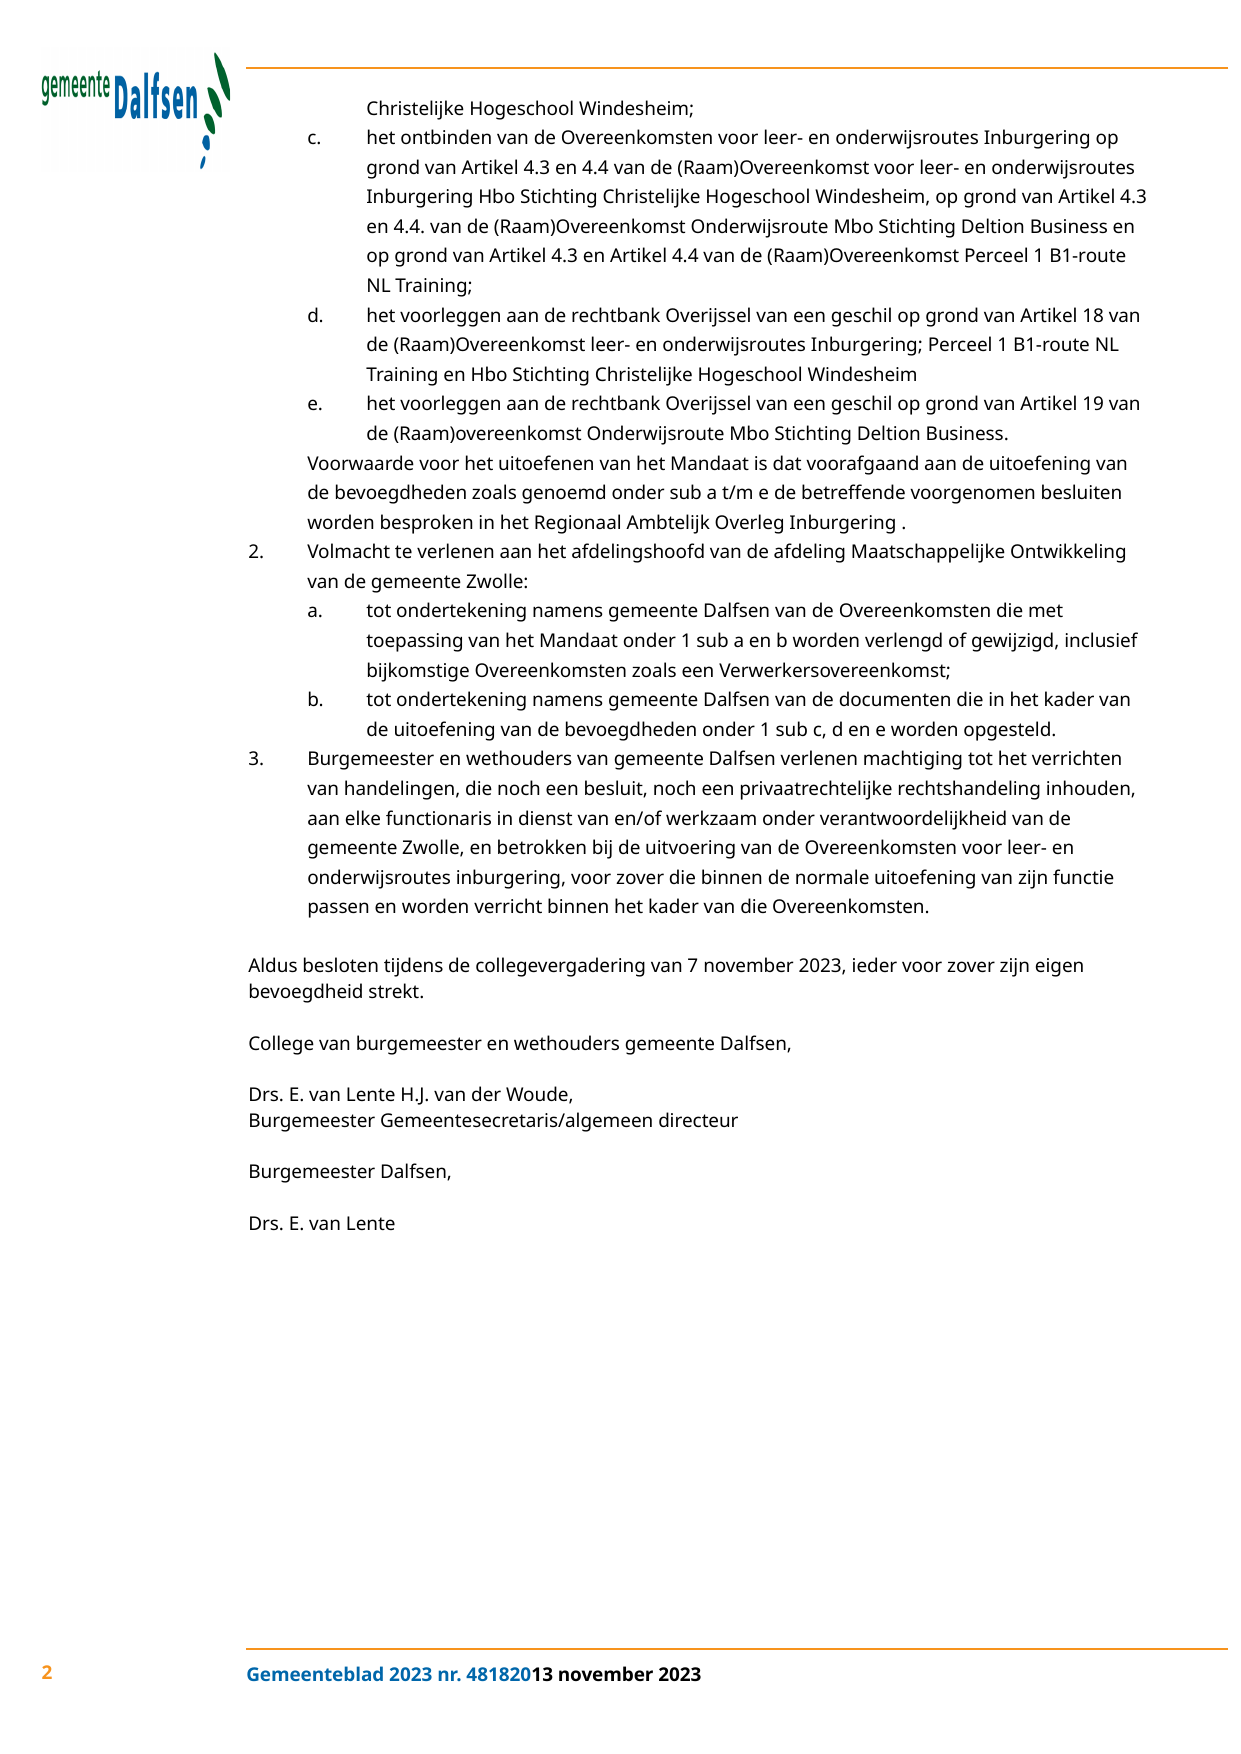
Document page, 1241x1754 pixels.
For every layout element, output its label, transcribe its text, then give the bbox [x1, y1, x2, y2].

list Christelijke Hogeschool Windesheim; [307, 95, 1152, 121]
list het voorleggen aan de rechtbank Overijssel van een geschil op grond van Artikel 19 van de (Raam)overeenkomst Onderwijsroute Mbo Stichting Deltion Business. [307, 391, 1152, 446]
list Voorwaarde voor het uitoefenen van het Mandaat is dat voorafgaand aan de uitoefening van de bevoegdheden zoals genoemd onder sub a t/m e de betreffende voorgenomen besluiten worden besproken in het Regionaal Ambtelijk Overleg Inburgering . [248, 450, 1152, 535]
text Burgemeester Gemeentesecretaris/algemeen directeur [248, 1107, 1152, 1133]
text Drs. E. van Lente [248, 1210, 1152, 1236]
list het voorleggen aan de rechtbank Overijssel van een geschil op grond van Artikel 18 van de (Raam)Overeenkomst leer- en onderwijsroutes Inburgering; Perceel 1 B1-route NL Training en Hbo Stichting Christelijke Hogeschool Windesheim [307, 302, 1152, 387]
text College van burgemeester en wethouders gemeente Dalfsen, [248, 1030, 1152, 1056]
text Drs. E. van Lente H.J. van der Woude, [248, 1081, 1152, 1107]
list Burgemeester en wethouders van gemeente Dalfsen verlenen machtiging tot het verrichten van handelingen, die noch een besluit, noch een privaatrechtelijke rechtshandeling inhouden, aan elke functionaris in dienst van en/of werkzaam onder verantwoordelijkheid van de gemeente Zwolle, en betrokken bij de uitvoering van de Overeenkomsten voor leer- en onderwijsroutes inburgering, voor zover die binnen de normale uitoefening van zijn functie passen en worden verricht binnen het kader van die Overeenkomsten. [248, 746, 1152, 919]
text Burgemeester Dalfsen, [248, 1158, 1152, 1184]
list het ontbinden van de Overeenkomsten voor leer- en onderwijsroutes Inburgering op grond van Artikel 4.3 en 4.4 van de (Raam)Overeenkomst voor leer- en onderwijsroutes Inburgering Hbo Stichting Christelijke Hogeschool Windesheim, op grond van Artikel 4.3 en 4.4. van de (Raam)Overeenkomst Onderwijsroute Mbo Stichting Deltion Business en op grond van Artikel 4.3 en Artikel 4.4 van de (Raam)Overeenkomst Perceel 1 B1-route NL Training; [307, 124, 1152, 298]
list tot ondertekening namens gemeente Dalfsen van de documenten die in het kader van de uitoefening van de bevoegdheden onder 1 sub c, d en e worden opgesteld. [307, 686, 1152, 742]
text Aldus besloten tijdens de collegevergadering van 7 november 2023, ieder voor zover zijn eigen bevoegdheid strekt. [248, 953, 1152, 1004]
list Volmacht te verlenen aan het afdelingshoofd van de afdeling Maatschappelijke Ontwikkeling van de gemeente Zwolle: [248, 538, 1152, 594]
picture [41, 47, 231, 172]
list tot ondertekening namens gemeente Dalfsen van de Overeenkomsten die met toepassing van het Mandaat onder 1 sub a en b worden verlengd of gewijzigd, inclusief bijkomstige Overeenkomsten zoals een Verwerkersovereenkomst; [307, 598, 1152, 683]
